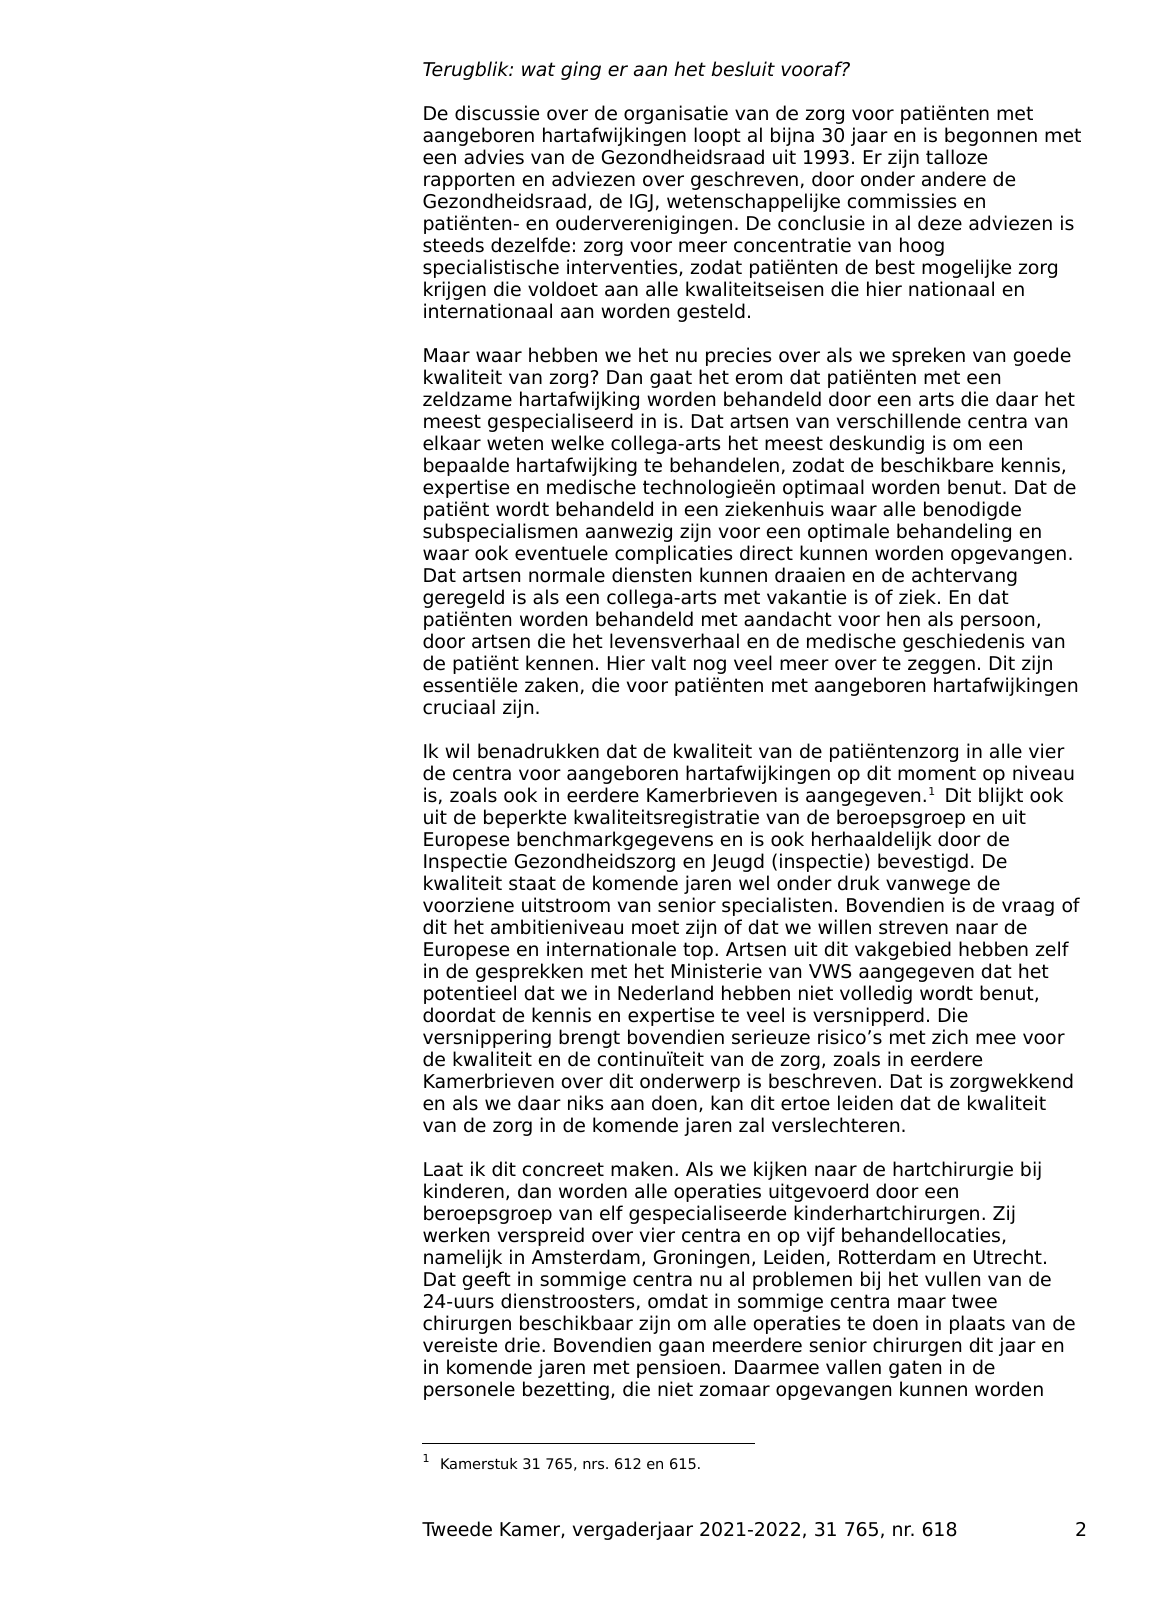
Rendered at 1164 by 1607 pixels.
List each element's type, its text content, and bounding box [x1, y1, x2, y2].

subtitle Terugblik: wat ging er aan het besluit vooraf? [422, 59, 1087, 81]
text Kamerstuk 31 765, nrs. 612 en 615. [422, 1452, 1087, 1474]
text Laat ik dit concreet maken. Als we kijken naar de hartchirurgie bij kinderen, dan worden alle operaties uitgevoerd door een beroepsgroep van elf gespecialiseerde kinderhartchirurgen. Zij werken verspreid over vier centra en op vijf behandellocaties, namelijk in Amsterdam, Groningen, Leiden, Rotterdam en Utrecht. Dat geeft in sommige centra nu al problemen bij het vullen van de 24-uurs dienstroosters, omdat in sommige centra maar twee chirurgen beschikbaar zijn om alle operaties te doen in plaats van de vereiste drie. Bovendien gaan meerdere senior chirurgen dit jaar en in komende jaren met pensioen. Daarmee vallen gaten in de personele bezetting, die niet zomaar opgevangen kunnen worden [422, 1159, 1087, 1401]
text De discussie over de organisatie van de zorg voor patiënten met aangeboren hartafwijkingen loopt al bijna 30 jaar en is begonnen met een advies van de Gezondheidsraad uit 1993. Er zijn talloze rapporten en adviezen over geschreven, door onder andere de Gezondheidsraad, de IGJ, wetenschappelijke commissies en patiënten- en ouderverenigingen. De conclusie in al deze adviezen is steeds dezelfde: zorg voor meer concentratie van hoog specialistische interventies, zodat patiënten de best mogelijke zorg krijgen die voldoet aan alle kwaliteitseisen die hier nationaal en internationaal aan worden gesteld. [422, 103, 1087, 323]
text Maar waar hebben we het nu precies over als we spreken van goede kwaliteit van zorg? Dan gaat het erom dat patiënten met een zeldzame hartafwijking worden behandeld door een arts die daar het meest gespecialiseerd in is. Dat artsen van verschillende centra van elkaar weten welke collega-arts het meest deskundig is om een bepaalde hartafwijking te behandelen, zodat de beschikbare kennis, expertise en medische technologieën optimaal worden benut. Dat de patiënt wordt behandeld in een ziekenhuis waar alle benodigde subspecialismen aanwezig zijn voor een optimale behandeling en waar ook eventuele complicaties direct kunnen worden opgevangen. Dat artsen normale diensten kunnen draaien en de achtervang geregeld is als een collega-arts met vakantie is of ziek. En dat patiënten worden behandeld met aandacht voor hen als persoon, door artsen die het levensverhaal en de medische geschiedenis van de patiënt kennen. Hier valt nog veel meer over te zeggen. Dit zijn essentiële zaken, die voor patiënten met aangeboren hartafwijkingen cruciaal zijn. [422, 345, 1087, 719]
text Ik wil benadrukken dat de kwaliteit van de patiëntenzorg in alle vier de centra voor aangeboren hartafwijkingen op dit moment op niveau is, zoals ook in eerdere Kamerbrieven is aangegeven. Dit blijkt ook uit de beperkte kwaliteitsregistratie van de beroepsgroep en uit Europese benchmarkgegevens en is ook herhaaldelijk door de Inspectie Gezondheidszorg en Jeugd (inspectie) bevestigd. De kwaliteit staat de komende jaren wel onder druk vanwege de voorziene uitstroom van senior specialisten. Bovendien is de vraag of dit het ambitieniveau moet zijn of dat we willen streven naar de Europese en internationale top. Artsen uit dit vakgebied hebben zelf in de gesprekken met het Ministerie van VWS aangegeven dat het potentieel dat we in Nederland hebben niet volledig wordt benut, doordat de kennis en expertise te veel is versnipperd. Die versnippering brengt bovendien serieuze risico’s met zich mee voor de kwaliteit en de continuïteit van de zorg, zoals in eerdere Kamerbrieven over dit onderwerp is beschreven. Dat is zorgwekkend en als we daar niks aan doen, kan dit ertoe leiden dat de kwaliteit van de zorg in de komende jaren zal verslechteren. [422, 741, 1087, 1137]
